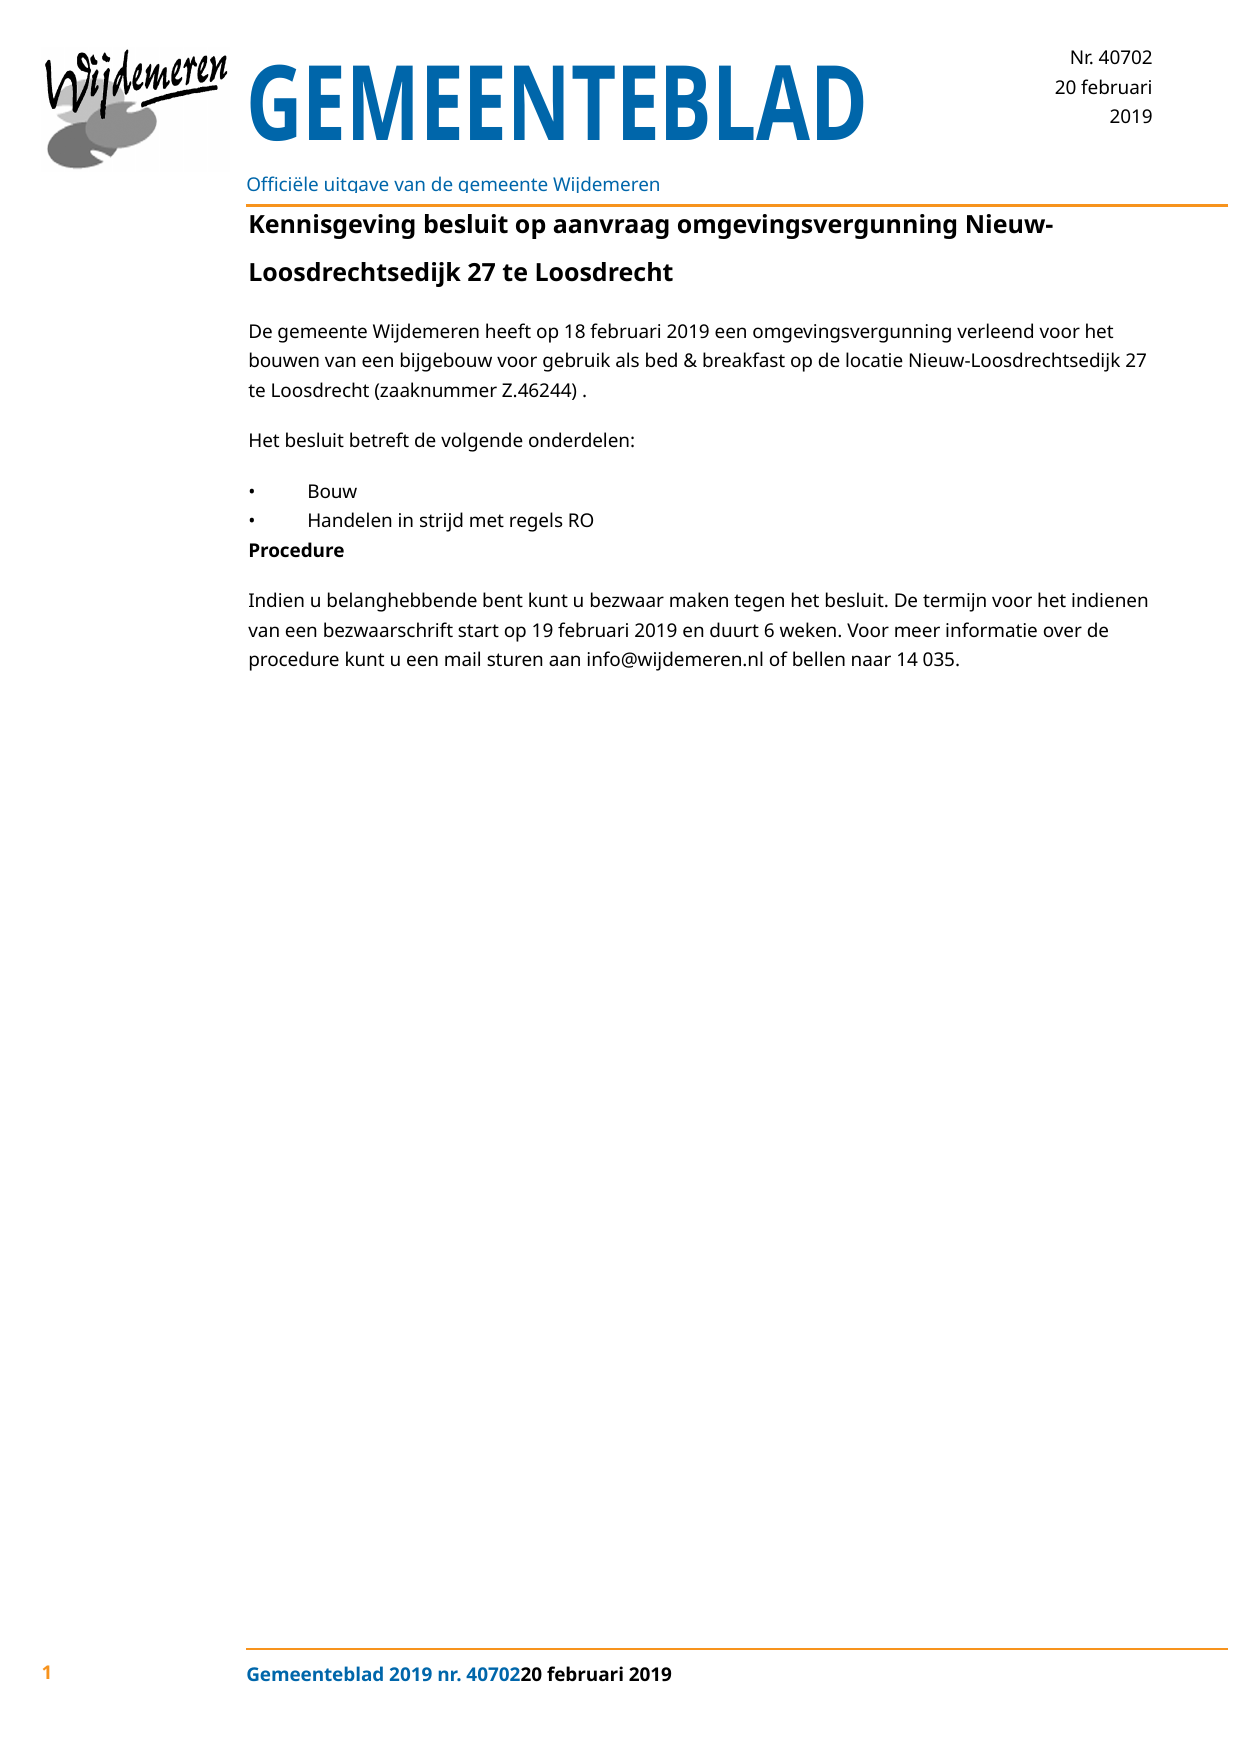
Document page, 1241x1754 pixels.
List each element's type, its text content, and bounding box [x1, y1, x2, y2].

text De gemeente Wijdemeren heeft op 18 februari 2019 een omgevingsvergunning verleend voor het bouwen van een bijgebouw voor gebruik als bed & breakfast op de locatie Nieuw-Loosdrechtsedijk 27 te Loosdrecht (zaaknummer Z.46244) . [248, 318, 1152, 403]
text Procedure [248, 537, 1152, 563]
text Het besluit betreft de volgende onderdelen: [248, 427, 1152, 453]
text Kennisgeving besluit op aanvraag omgevingsvergunning Nieuw-Loosdrechtsedijk 27 te Loosdrecht [248, 207, 1152, 288]
picture [41, 47, 231, 172]
text Indien u belanghebbende bent kunt u bezwaar maken tegen het besluit. De termijn voor het indienen van een bezwaarschrift start op 19 februari 2019 en duurt 6 weken. Voor meer informatie over de procedure kunt u een mail sturen aan info@wijdemeren.nl of bellen naar 14 035. [248, 587, 1152, 672]
list Handelen in strijd met regels RO [248, 507, 1152, 533]
list Bouw [248, 478, 1152, 504]
